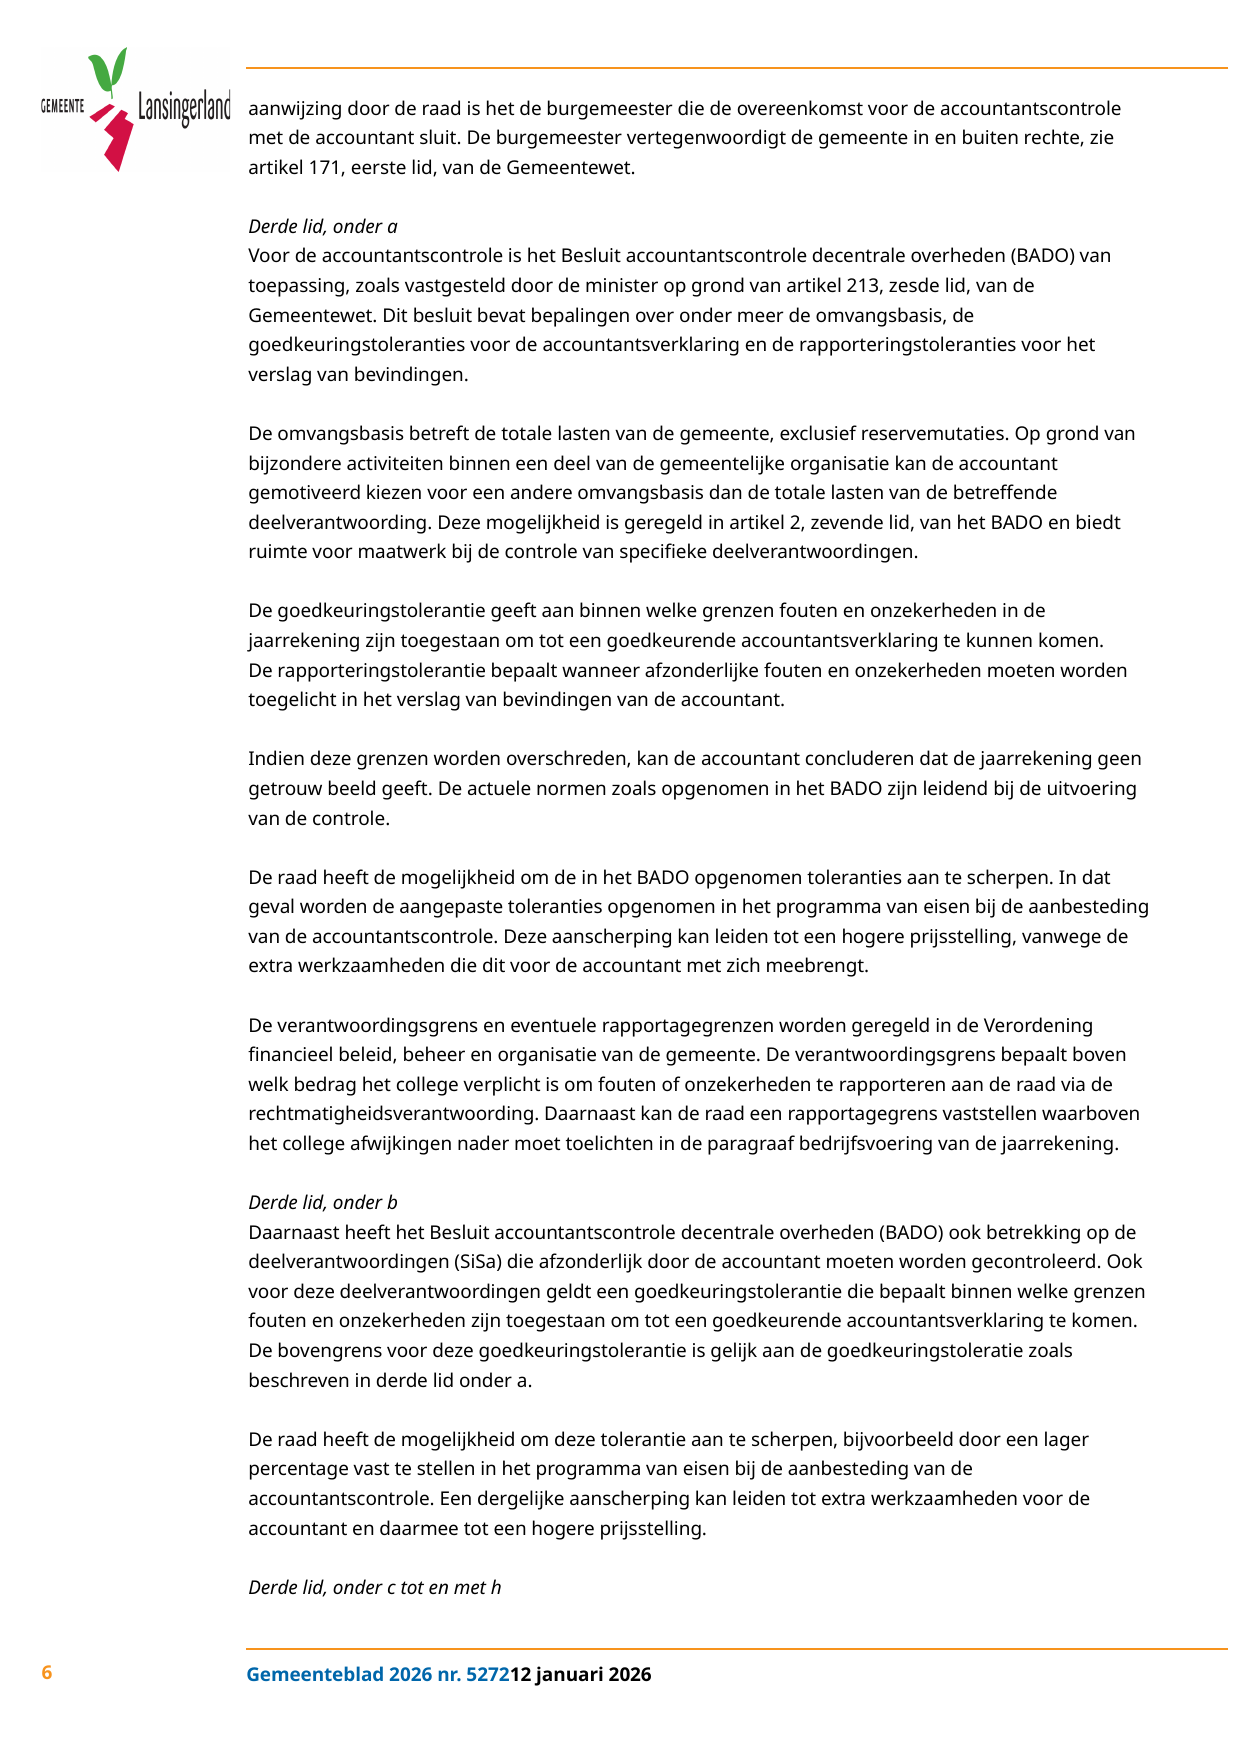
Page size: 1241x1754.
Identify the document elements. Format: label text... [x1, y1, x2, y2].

text Indien deze grenzen worden overschreden, kan de accountant concluderen dat de jaarrekening geen getrouw beeld geeft. De actuele normen zoals opgenomen in het BADO zijn leidend bij de uitvoering van de controle. [248, 746, 1152, 831]
text De raad heeft de mogelijkheid om de in het BADO opgenomen toleranties aan te scherpen. In dat geval worden de aangepaste toleranties opgenomen in het programma van eisen bij de aanbesteding van de accountantscontrole. Deze aanscherping kan leiden tot een hogere prijsstelling, vanwege de extra werkzaamheden die dit voor de accountant met zich meebrengt. [248, 864, 1152, 978]
picture [41, 47, 231, 172]
text De goedkeuringstolerantie geeft aan binnen welke grenzen fouten en onzekerheden in de jaarrekening zijn toegestaan om tot een goedkeurende accountantsverklaring te kunnen komen. [248, 598, 1152, 653]
text De omvangsbasis betreft de totale lasten van de gemeente, exclusief reservemutaties. Op grond van bijzondere activiteiten binnen een deel van de gemeentelijke organisatie kan de accountant gemotiveerd kiezen voor een andere omvangsbasis dan de totale lasten van de betreffende deelverantwoording. Deze mogelijkheid is geregeld in artikel 2, zevende lid, van het BADO en biedt ruimte voor maatwerk bij de controle van specifieke deelverantwoordingen. [248, 420, 1152, 564]
text Derde lid, onder b [248, 1189, 1152, 1215]
text Voor de accountantscontrole is het Besluit accountantscontrole decentrale overheden (BADO) van toepassing, zoals vastgesteld door de minister op grond van artikel 213, zesde lid, van de Gemeentewet. Dit besluit bevat bepalingen over onder meer de omvangsbasis, de goedkeuringstoleranties voor de accountantsverklaring en de rapporteringstoleranties voor het verslag van bevindingen. [248, 243, 1152, 387]
text Derde lid, onder a [248, 213, 1152, 239]
text De rapporteringstolerantie bepaalt wanneer afzonderlijke fouten en onzekerheden moeten worden toegelicht in het verslag van bevindingen van de accountant. [248, 657, 1152, 712]
text Daarnaast heeft het Besluit accountantscontrole decentrale overheden (BADO) ook betrekking op de deelverantwoordingen (SiSa) die afzonderlijk door de accountant moeten worden gecontroleerd. Ook voor deze deelverantwoordingen geldt een goedkeuringstolerantie die bepaalt binnen welke grenzen fouten en onzekerheden zijn toegestaan om tot een goedkeurende accountantsverklaring te komen. De bovengrens voor deze goedkeuringstolerantie is gelijk aan de goedkeuringstoleratie zoals beschreven in derde lid onder a. [248, 1219, 1152, 1393]
text De raad heeft de mogelijkheid om deze tolerantie aan te scherpen, bijvoorbeeld door een lager percentage vast te stellen in het programma van eisen bij de aanbesteding van de accountantscontrole. Een dergelijke aanscherping kan leiden tot extra werkzaamheden voor de accountant en daarmee tot een hogere prijsstelling. [248, 1426, 1152, 1541]
text De verantwoordingsgrens en eventuele rapportagegrenzen worden geregeld in de Verordening financieel beleid, beheer en organisatie van de gemeente. De verantwoordingsgrens bepaalt boven welk bedrag het college verplicht is om fouten of onzekerheden te rapporteren aan de raad via de rechtmatigheidsverantwoording. Daarnaast kan de raad een rapportagegrens vaststellen waarboven het college afwijkingen nader moet toelichten in de paragraaf bedrijfsvoering van de jaarrekening. [248, 1012, 1152, 1156]
text Derde lid, onder c tot en met h [248, 1574, 1152, 1600]
text aanwijzing door de raad is het de burgemeester die de overeenkomst voor de accountantscontrole met de accountant sluit. De burgemeester vertegenwoordigt de gemeente in en buiten rechte, zie artikel 171, eerste lid, van de Gemeentewet. [248, 95, 1152, 180]
